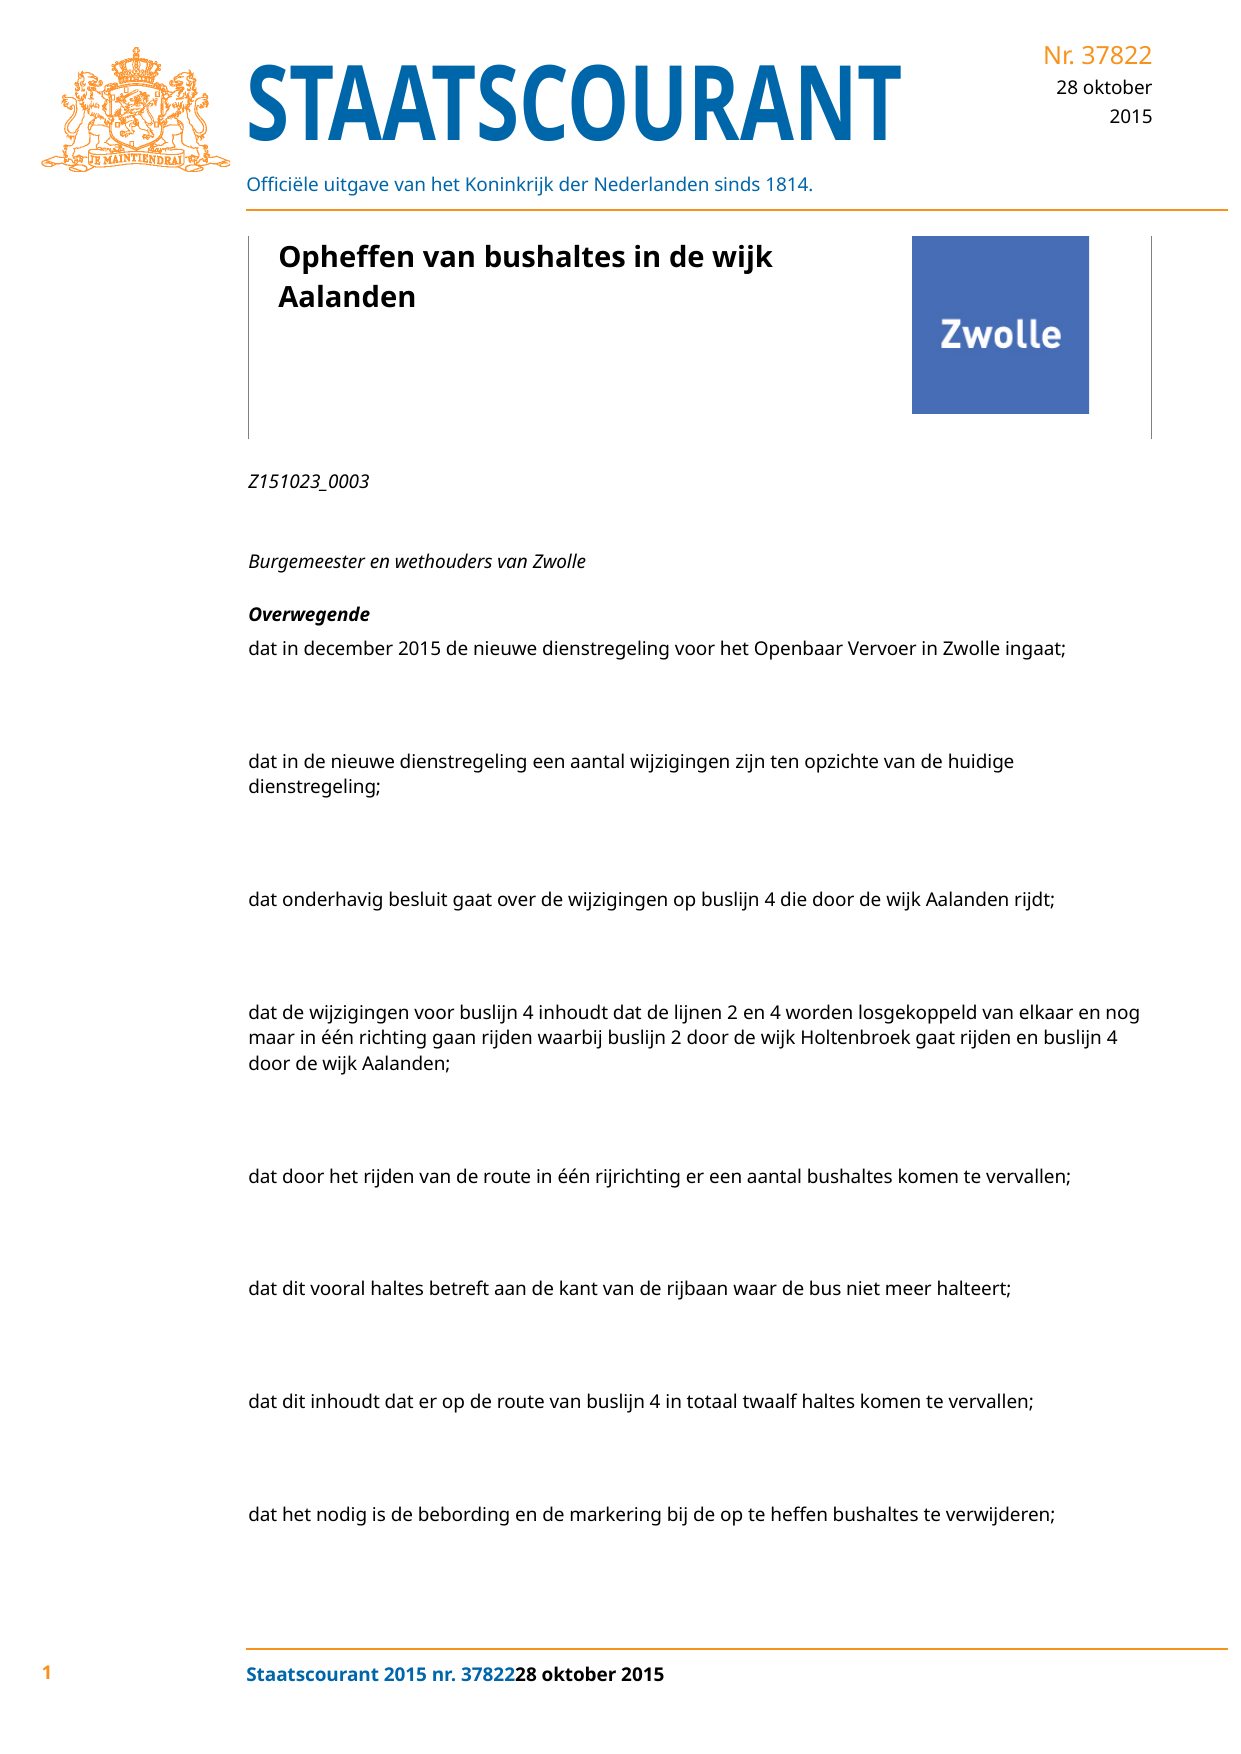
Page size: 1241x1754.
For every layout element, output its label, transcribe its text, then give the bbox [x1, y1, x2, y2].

text dat door het rijden van de route in één rijrichting er een aantal bushaltes komen te vervallen; [248, 1163, 1152, 1189]
text Overwegende [248, 601, 1152, 627]
picture [912, 236, 1090, 414]
table_header [850, 414, 1151, 439]
text dat de wijzigingen voor buslijn 4 inhoudt dat de lijnen 2 en 4 worden losgekoppeld van elkaar en nog maar in één richting gaan rijden waarbij buslijn 2 door de wijk Holtenbroek gaat rijden en buslijn 4 door de wijk Aalanden; [248, 999, 1152, 1076]
text dat dit inhoudt dat er op de route van buslijn 4 in totaal twaalf haltes komen te vervallen; [248, 1388, 1152, 1414]
text dat onderhavig besluit gaat over de wijzigingen op buslijn 4 die door de wijk Aalanden rijdt; [248, 886, 1152, 912]
table_header [850, 236, 912, 413]
text dat in december 2015 de nieuwe dienstregeling voor het Openbaar Vervoer in Zwolle ingaat; [248, 635, 1152, 661]
text dat het nodig is de bebording en de markering bij de op te heffen bushaltes te verwijderen; [248, 1501, 1152, 1526]
text Burgemeester en wethouders van Zwolle [248, 548, 1152, 574]
table_header Opheffen van bushaltes in de wijk Aalanden [249, 236, 850, 439]
table_header [1090, 236, 1151, 413]
text Z151023_0003 [248, 469, 1152, 494]
text dat dit vooral haltes betreft aan de kant van de rijbaan waar de bus niet meer halteert; [248, 1276, 1152, 1301]
picture [41, 47, 231, 172]
text dat in de nieuwe dienstregeling een aantal wijzigingen zijn ten opzichte van de huidige dienstregeling; [248, 748, 1152, 799]
